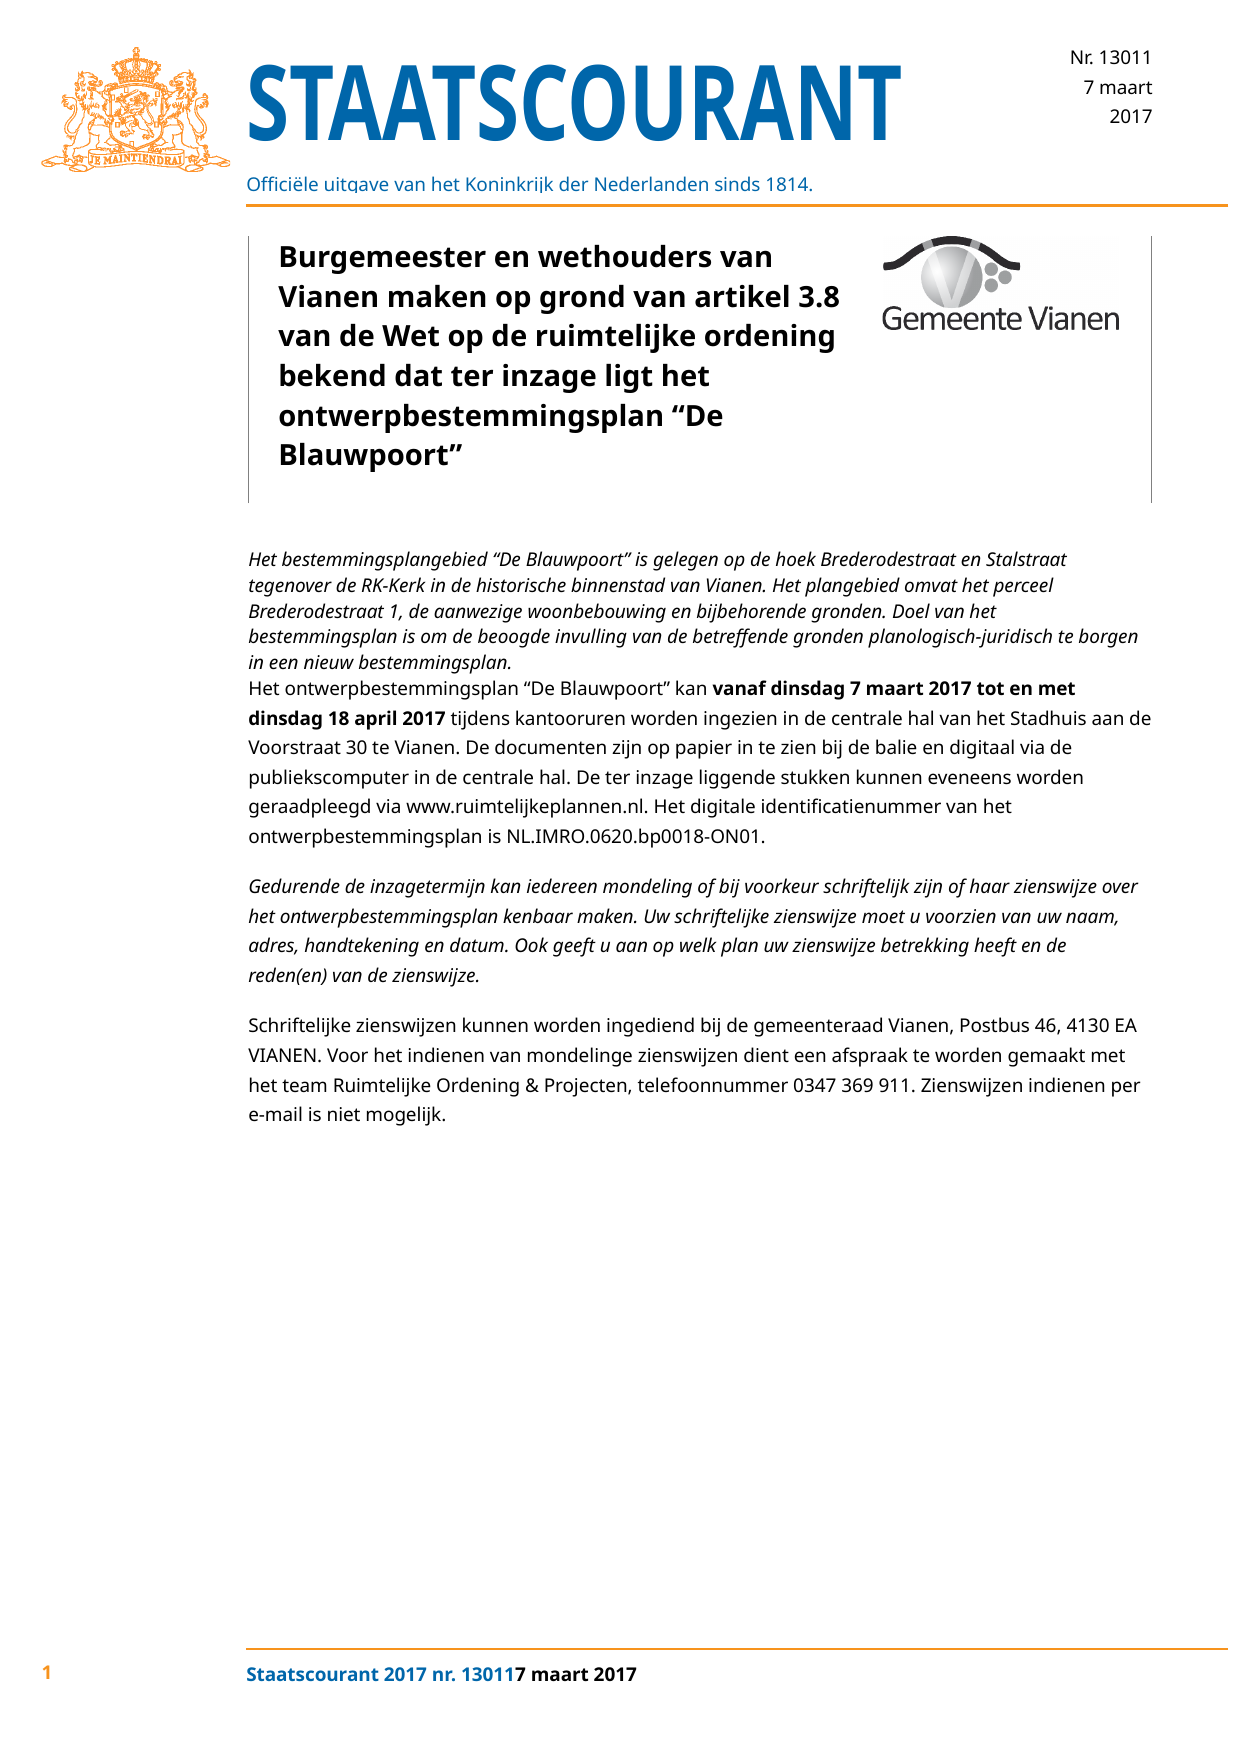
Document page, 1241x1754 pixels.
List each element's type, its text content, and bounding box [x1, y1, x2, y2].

table_header [1119, 236, 1151, 329]
table_header Burgemeester en wethouders van Vianen maken op grond van artikel 3.8 van de Wet op de ruimtelijke ordening bekend dat ter inzage ligt het ontwerpbestemmingsplan “De Blauwpoort” [249, 236, 850, 503]
picture [41, 47, 231, 172]
text Het bestemmingsplangebied “De Blauwpoort” is gelegen op de hoek Brederodestraat en Stalstraat tegenover de RK-Kerk in de historische binnenstad van Vianen. Het plangebied omvat het perceel Brederodestraat 1, de aanwezige woonbebouwing en bijbehorende gronden. Doel van het bestemmingsplan is om de beoogde invulling van de betreffende gronden planologisch-juridisch te borgen in een nieuw bestemmingsplan. [248, 547, 1152, 675]
table_header [850, 330, 1151, 503]
picture [882, 236, 1119, 330]
table_header [850, 236, 882, 329]
text Het ontwerpbestemmingsplan “De Blauwpoort” kan vanaf dinsdag 7 maart 2017 tot en met dinsdag 18 april 2017 tijdens kantooruren worden ingezien in de centrale hal van het Stadhuis aan de Voorstraat 30 te Vianen. De documenten zijn op papier in te zien bij de balie en digitaal via de publiekscomputer in de centrale hal. De ter inzage liggende stukken kunnen eveneens worden geraadpleegd via www.ruimtelijkeplannen.nl. Het digitale identificatienummer van het ontwerpbestemmingsplan is NL.IMRO.0620.bp0018-ON01. [248, 675, 1152, 849]
text Gedurende de inzagetermijn kan iedereen mondeling of bij voorkeur schriftelijk zijn of haar zienswijze over het ontwerpbestemmingsplan kenbaar maken. Uw schriftelijke zienswijze moet u voorzien van uw naam, adres, handtekening en datum. Ook geeft u aan op welk plan uw zienswijze betrekking heeft en de reden(en) van de zienswijze. [248, 873, 1152, 988]
text Schriftelijke zienswijzen kunnen worden ingediend bij de gemeenteraad Vianen, Postbus 46, 4130 EA VIANEN. Voor het indienen van mondelinge zienswijzen dient een afspraak te worden gemaakt met het team Ruimtelijke Ordening & Projecten, telefoonnummer 0347 369 911. Zienswijzen indienen per e-mail is niet mogelijk. [248, 1013, 1152, 1127]
